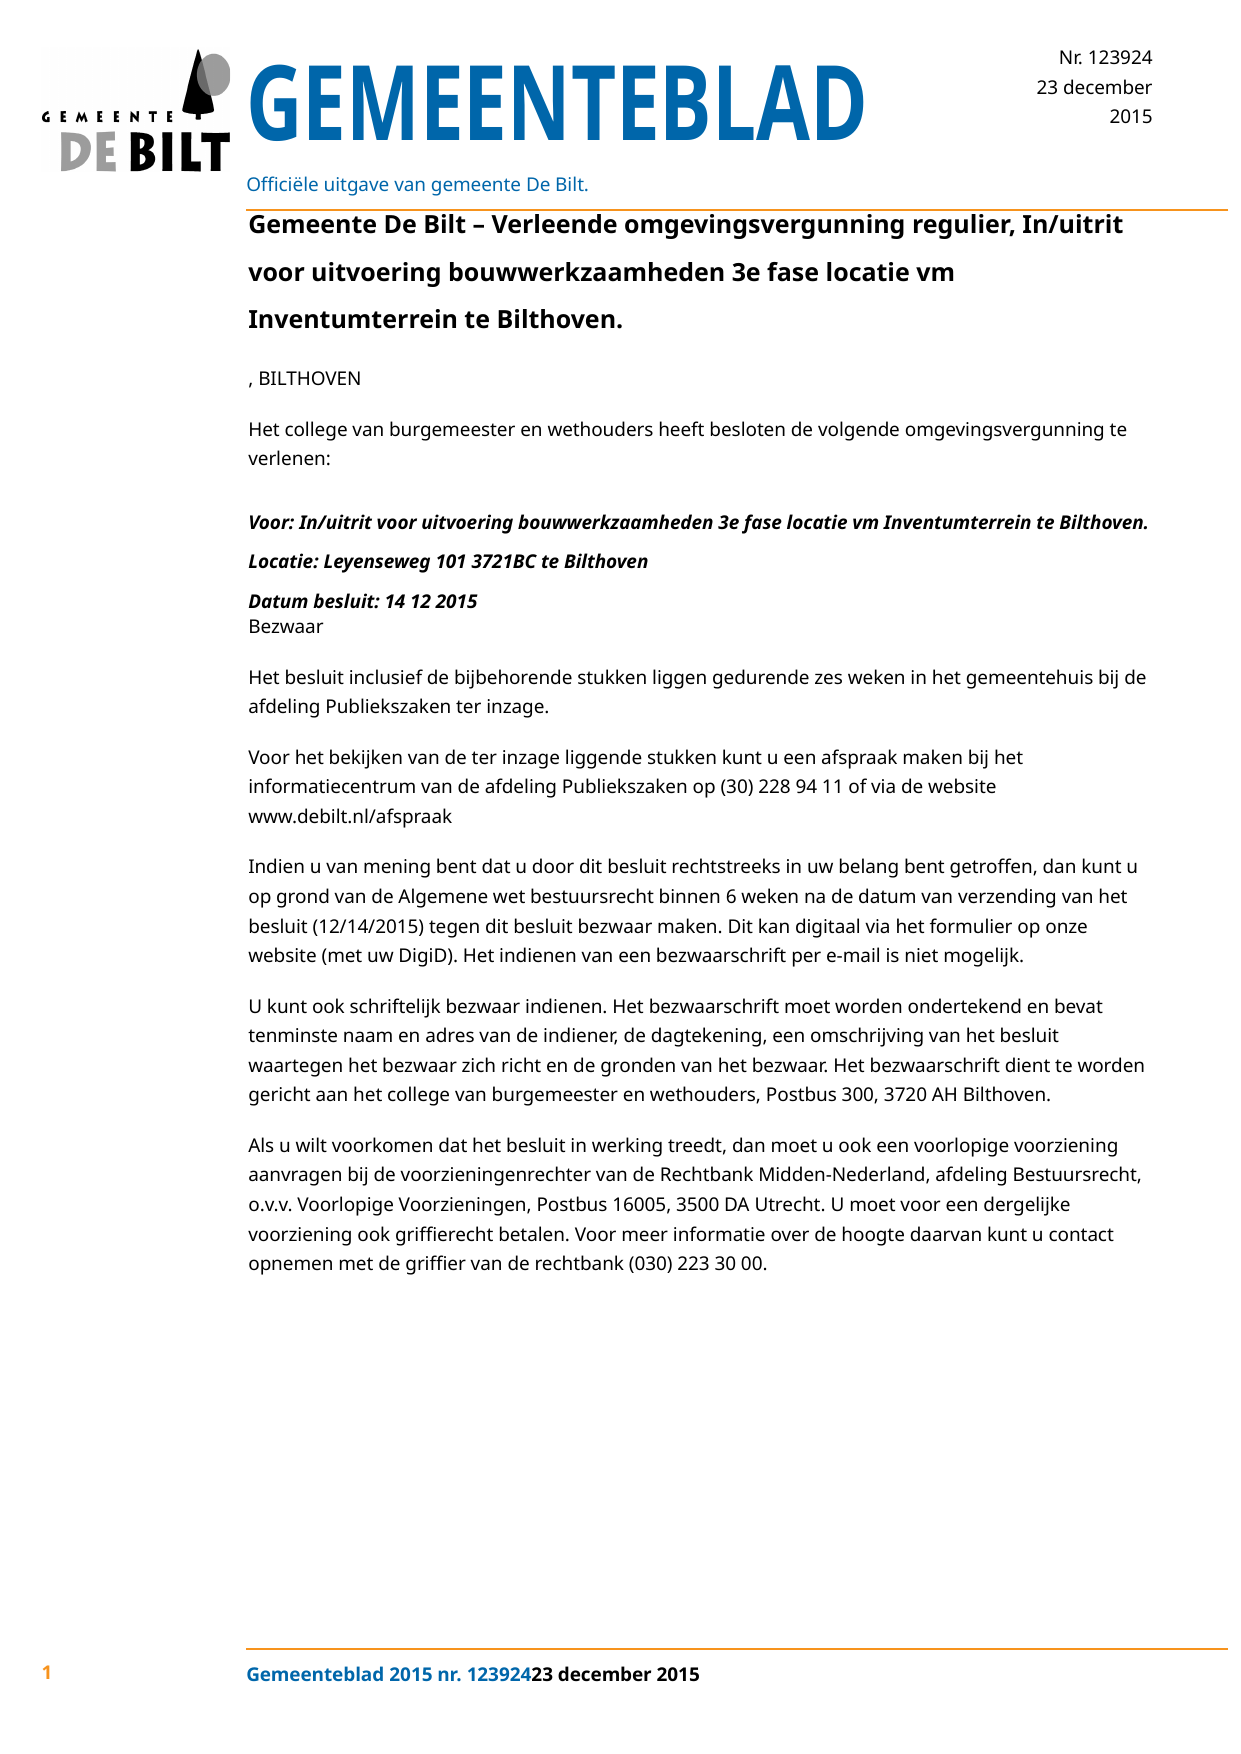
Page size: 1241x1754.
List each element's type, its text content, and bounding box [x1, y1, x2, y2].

text Locatie: Leyenseweg 101 3721BC te Bilthoven [248, 549, 1152, 574]
text Voor het bekijken van de ter inzage liggende stukken kunt u een afspraak maken bij het informatiecentrum van de afdeling Publiekszaken op (30) 228 94 11 of via de website www.debilt.nl/afspraak [248, 744, 1152, 829]
text U kunt ook schriftelijk bezwaar indienen. Het bezwaarschrift moet worden ondertekend en bevat tenminste naam en adres van de indiener, de dagtekening, een omschrijving van het besluit waartegen het bezwaar zich richt en de gronden van het bezwaar. Het bezwaarschrift dient te worden gericht aan het college van burgemeester en wethouders, Postbus 300, 3720 AH Bilthoven. [248, 993, 1152, 1107]
text Het besluit inclusief de bijbehorende stukken liggen gedurende zes weken in het gemeentehuis bij de afdeling Publiekszaken ter inzage. [248, 664, 1152, 719]
text Voor: In/uitrit voor uitvoering bouwwerkzaamheden 3e fase locatie vm Inventumterrein te Bilthoven. [248, 509, 1152, 535]
text Het college van burgemeester en wethouders heeft besloten de volgende omgevingsvergunning te verlenen: [248, 416, 1152, 471]
text Datum besluit: 14 12 2015 [248, 588, 1152, 614]
text Als u wilt voorkomen dat het besluit in werking treedt, dan moet u ook een voorlopige voorziening aanvragen bij de voorzieningenrechter van de Rechtbank Midden-Nederland, afdeling Bestuursrecht, o.v.v. Voorlopige Voorzieningen, Postbus 16005, 3500 DA Utrecht. U moet voor een dergelijke voorziening ook griffierecht betalen. Voor meer informatie over de hoogte daarvan kunt u contact opnemen met de griffier van de rechtbank (030) 223 30 00. [248, 1132, 1152, 1276]
text Gemeente De Bilt – Verleende omgevingsvergunning regulier, In/uitrit voor uitvoering bouwwerkzaamheden 3e fase locatie vm Inventumterrein te Bilthoven. [248, 211, 1152, 336]
text Indien u van mening bent dat u door dit besluit rechtstreeks in uw belang bent getroffen, dan kunt u op grond van de Algemene wet bestuursrecht binnen 6 weken na de datum van verzending van het besluit (12/14/2015) tegen dit besluit bezwaar maken. Dit kan digitaal via het formulier op onze website (met uw DigiD). Het indienen van een bezwaarschrift per e-mail is niet mogelijk. [248, 854, 1152, 968]
picture [41, 47, 231, 172]
text Bezwaar [248, 614, 1152, 639]
text , BILTHOVEN [248, 366, 1152, 391]
